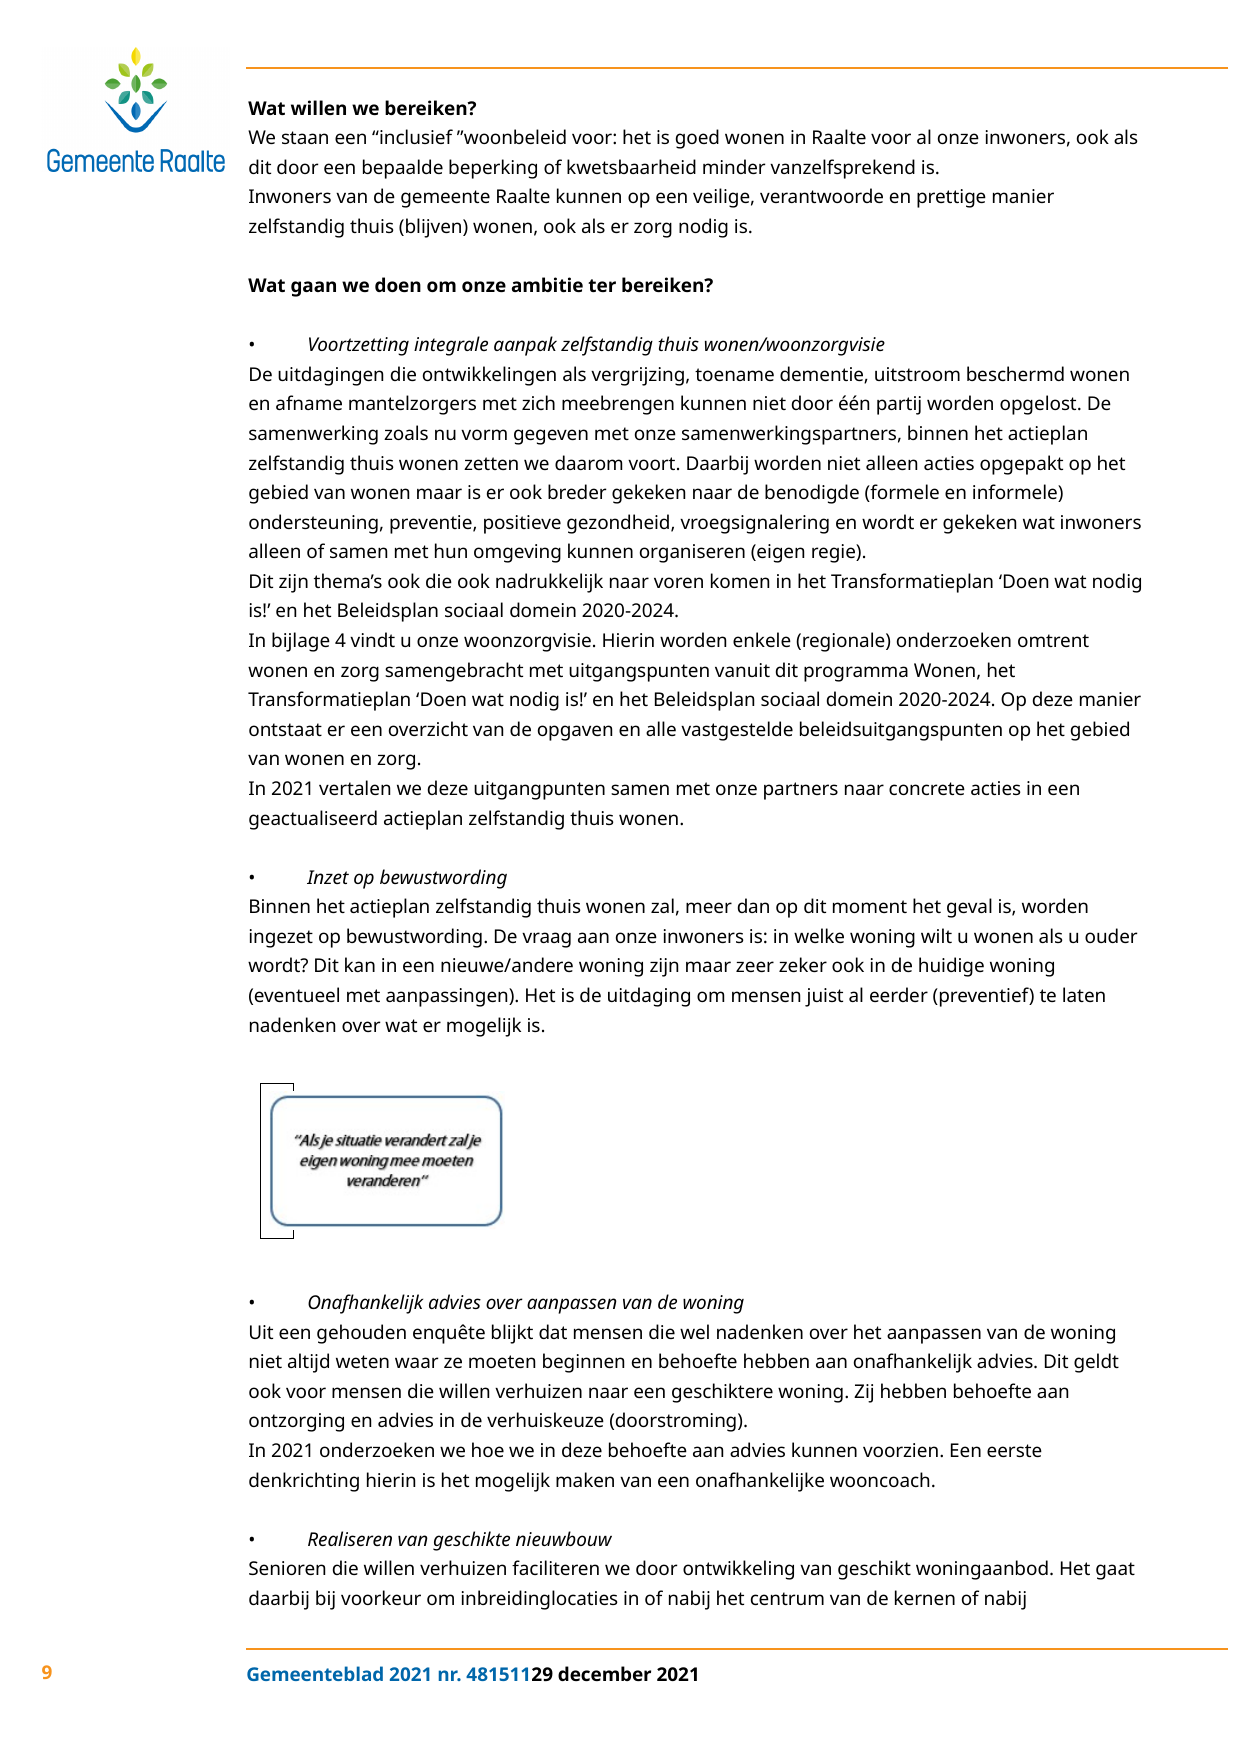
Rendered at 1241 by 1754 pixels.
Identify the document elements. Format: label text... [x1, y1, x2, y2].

text In 2021 onderzoeken we hoe we in deze behoefte aan advies kunnen voorzien. Een eerste denkrichting hierin is het mogelijk maken van een onafhankelijke wooncoach. [248, 1437, 1152, 1493]
text Wat willen we bereiken? [248, 95, 1152, 121]
text Wat gaan we doen om onze ambitie ter bereiken? [248, 272, 1152, 298]
text Inwoners van de gemeente Raalte kunnen op een veilige, verantwoorde en prettige manier zelfstandig thuis (blijven) wonen, ook als er zorg nodig is. [248, 183, 1152, 239]
picture [41, 47, 231, 172]
text We staan een “inclusief ”woonbeleid voor: het is goed wonen in Raalte voor al onze inwoners, ook als dit door een bepaalde beperking of kwetsbaarheid minder vanzelfsprekend is. [248, 124, 1152, 180]
text Dit zijn thema’s ook die ook nadrukkelijk naar voren komen in het Transformatieplan ‘Doen wat nodig is!’ en het Beleidsplan sociaal domein 2020-2024. [248, 568, 1152, 623]
text Binnen het actieplan zelfstandig thuis wonen zal, meer dan op dit moment het geval is, worden ingezet op bewustwording. De vraag aan onze inwoners is: in welke woning wilt u wonen als u ouder wordt? Dit kan in een nieuwe/andere woning zijn maar zeer zeker ook in de huidige woning (eventueel met aanpassingen). Het is de uitdaging om mensen juist al eerder (preventief) te laten nadenken over wat er mogelijk is. [248, 893, 1152, 1038]
text Uit een gehouden enquête blijkt dat mensen die wel nadenken over het aanpassen van de woning niet altijd weten waar ze moeten beginnen en behoefte hebben aan onafhankelijk advies. Dit geldt ook voor mensen die willen verhuizen naar een geschiktere woning. Zij hebben behoefte aan ontzorging en advies in de verhuiskeuze (doorstroming). [248, 1319, 1152, 1433]
text Senioren die willen verhuizen faciliteren we door ontwikkeling van geschikt woningaanbod. Het gaat daarbij bij voorkeur om inbreidinglocaties in of nabij het centrum van de kernen of nabij [248, 1556, 1152, 1611]
text In 2021 vertalen we deze uitgangpunten samen met onze partners naar concrete acties in een geactualiseerd actieplan zelfstandig thuis wonen. [248, 775, 1152, 831]
list Inzet op bewustwording [248, 864, 1152, 890]
list Realiseren van geschikte nieuwbouw [248, 1526, 1152, 1552]
text De uitdagingen die ontwikkelingen als vergrijzing, toename dementie, uitstroom beschermd wonen en afname mantelzorgers met zich meebrengen kunnen niet door één partij worden opgelost. De samenwerking zoals nu vorm gegeven met onze samenwerkingspartners, binnen het actieplan zelfstandig thuis wonen zetten we daarom voort. Daarbij worden niet alleen acties opgepakt op het gebied van wonen maar is er ook breder gekeken naar de benodigde (formele en informele) ondersteuning, preventie, positieve gezondheid, vroegsignalering en wordt er gekeken wat inwoners alleen of samen met hun omgeving kunnen organiseren (eigen regie). [248, 361, 1152, 564]
picture [268, 1091, 505, 1230]
text In bijlage 4 vindt u onze woonzorgvisie. Hierin worden enkele (regionale) onderzoeken omtrent wonen en zorg samengebracht met uitgangspunten vanuit dit programma Wonen, het Transformatieplan ‘Doen wat nodig is!’ en het Beleidsplan sociaal domein 2020-2024. Op deze manier ontstaat er een overzicht van de opgaven en alle vastgestelde beleidsuitgangspunten op het gebied van wonen en zorg. [248, 627, 1152, 771]
list Voortzetting integrale aanpak zelfstandig thuis wonen/woonzorgvisie [248, 331, 1152, 357]
list Onafhankelijk advies over aanpassen van de woning [248, 1289, 1152, 1315]
